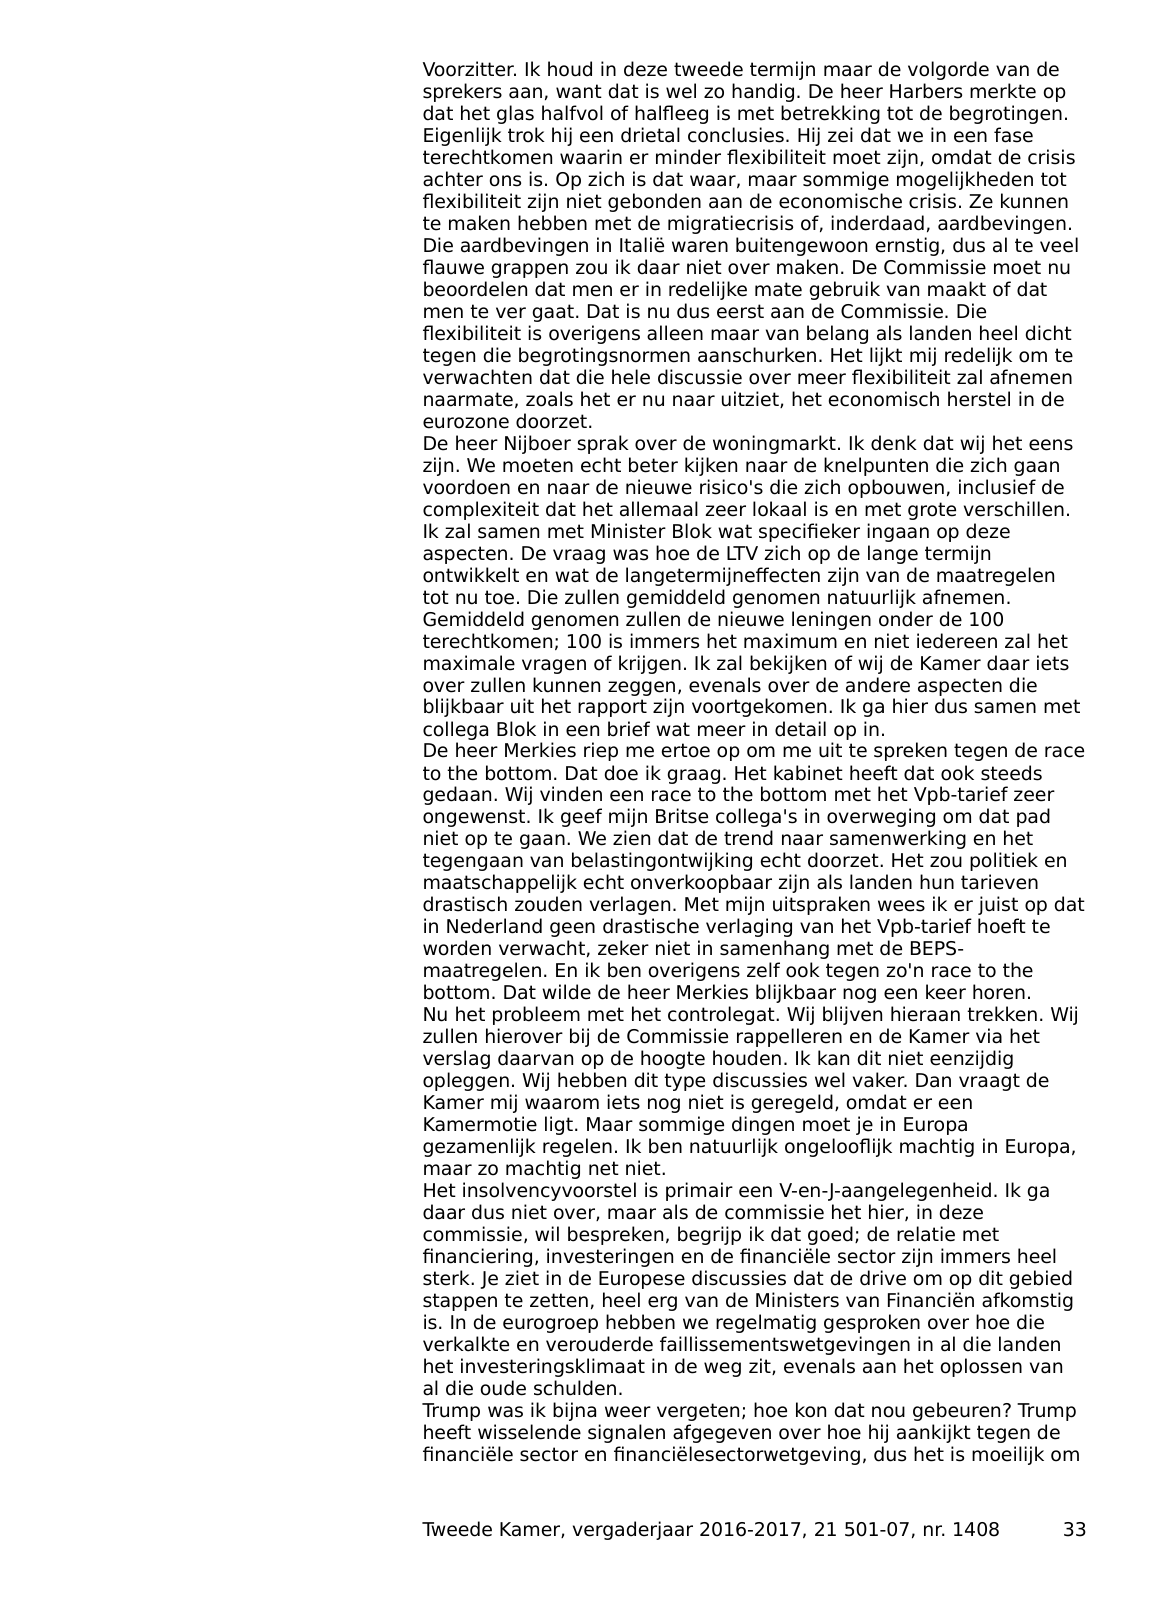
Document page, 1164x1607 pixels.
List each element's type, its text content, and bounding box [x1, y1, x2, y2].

text Voorzitter. Ik houd in deze tweede termijn maar de volgorde van de sprekers aan, want dat is wel zo handig. De heer Harbers merkte op dat het glas halfvol of halfleeg is met betrekking tot de begrotingen. Eigenlijk trok hij een drietal conclusies. Hij zei dat we in een fase terechtkomen waarin er minder flexibiliteit moet zijn, omdat de crisis achter ons is. Op zich is dat waar, maar sommige mogelijkheden tot flexibiliteit zijn niet gebonden aan de economische crisis. Ze kunnen te maken hebben met de migratiecrisis of, inderdaad, aardbevingen. Die aardbevingen in Italië waren buitengewoon ernstig, dus al te veel flauwe grappen zou ik daar niet over maken. De Commissie moet nu beoordelen dat men er in redelijke mate gebruik van maakt of dat men te ver gaat. Dat is nu dus eerst aan de Commissie. Die flexibiliteit is overigens alleen maar van belang als landen heel dicht tegen die begrotingsnormen aanschurken. Het lijkt mij redelijk om te verwachten dat die hele discussie over meer flexibiliteit zal afnemen naarmate, zoals het er nu naar uitziet, het economisch herstel in de eurozone doorzet. [422, 59, 1087, 433]
text Trump was ik bijna weer vergeten; hoe kon dat nou gebeuren? Trump heeft wisselende signalen afgegeven over hoe hij aankijkt tegen de financiële sector en financiëlesectorwetgeving, dus het is moeilijk om [422, 1400, 1087, 1466]
text Het insolvencyvoorstel is primair een V-en-J-aangelegenheid. Ik ga daar dus niet over, maar als de commissie het hier, in deze commissie, wil bespreken, begrijp ik dat goed; de relatie met financiering, investeringen en de financiële sector zijn immers heel sterk. Je ziet in de Europese discussies dat de drive om op dit gebied stappen te zetten, heel erg van de Ministers van Financiën afkomstig is. In de eurogroep hebben we regelmatig gesproken over hoe die verkalkte en verouderde faillissementswetgevingen in al die landen het investeringsklimaat in de weg zit, evenals aan het oplossen van al die oude schulden. [422, 1180, 1087, 1400]
text De heer Merkies riep me ertoe op om me uit te spreken tegen de race to the bottom. Dat doe ik graag. Het kabinet heeft dat ook steeds gedaan. Wij vinden een race to the bottom met het Vpb-tarief zeer ongewenst. Ik geef mijn Britse collega's in overweging om dat pad niet op te gaan. We zien dat de trend naar samenwerking en het tegengaan van belastingontwijking echt doorzet. Het zou politiek en maatschappelijk echt onverkoopbaar zijn als landen hun tarieven drastisch zouden verlagen. Met mijn uitspraken wees ik er juist op dat in Nederland geen drastische verlaging van het Vpb-tarief hoeft te worden verwacht, zeker niet in samenhang met de BEPS-maatregelen. En ik ben overigens zelf ook tegen zo'n race to the bottom. Dat wilde de heer Merkies blijkbaar nog een keer horen. [422, 740, 1087, 1004]
text De heer Nijboer sprak over de woningmarkt. Ik denk dat wij het eens zijn. We moeten echt beter kijken naar de knelpunten die zich gaan voordoen en naar de nieuwe risico's die zich opbouwen, inclusief de complexiteit dat het allemaal zeer lokaal is en met grote verschillen. Ik zal samen met Minister Blok wat specifieker ingaan op deze aspecten. De vraag was hoe de LTV zich op de lange termijn ontwikkelt en wat de langetermijneffecten zijn van de maatregelen tot nu toe. Die zullen gemiddeld genomen natuurlijk afnemen. Gemiddeld genomen zullen de nieuwe leningen onder de 100 terechtkomen; 100 is immers het maximum en niet iedereen zal het maximale vragen of krijgen. Ik zal bekijken of wij de Kamer daar iets over zullen kunnen zeggen, evenals over de andere aspecten die blijkbaar uit het rapport zijn voortgekomen. Ik ga hier dus samen met collega Blok in een brief wat meer in detail op in. [422, 433, 1087, 740]
text Nu het probleem met het controlegat. Wij blijven hieraan trekken. Wij zullen hierover bij de Commissie rappelleren en de Kamer via het verslag daarvan op de hoogte houden. Ik kan dit niet eenzijdig opleggen. Wij hebben dit type discussies wel vaker. Dan vraagt de Kamer mij waarom iets nog niet is geregeld, omdat er een Kamermotie ligt. Maar sommige dingen moet je in Europa gezamenlijk regelen. Ik ben natuurlijk ongelooflijk machtig in Europa, maar zo machtig net niet. [422, 1004, 1087, 1180]
